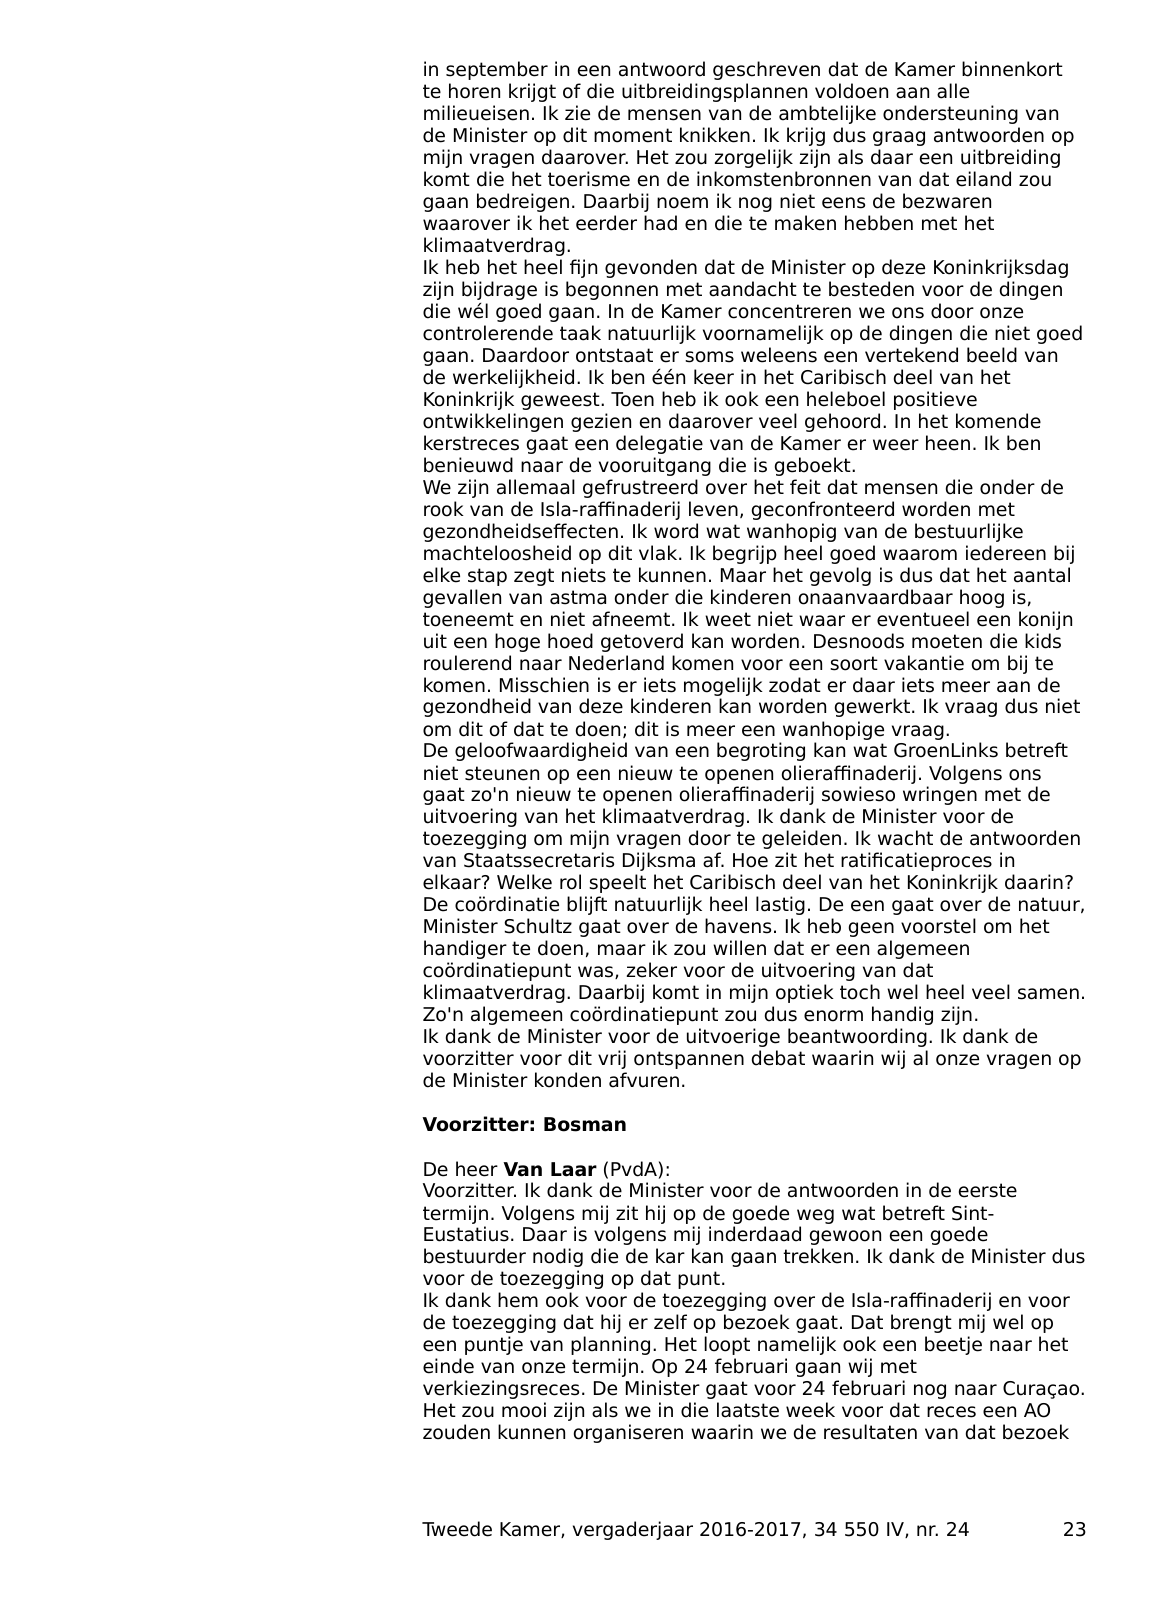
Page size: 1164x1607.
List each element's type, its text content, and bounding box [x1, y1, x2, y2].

text Ik heb het heel fijn gevonden dat de Minister op deze Koninkrijksdag zijn bijdrage is begonnen met aandacht te besteden voor de dingen die wél goed gaan. In de Kamer concentreren we ons door onze controlerende taak natuurlijk voornamelijk op de dingen die niet goed gaan. Daardoor ontstaat er soms weleens een vertekend beeld van de werkelijkheid. Ik ben één keer in het Caribisch deel van het Koninkrijk geweest. Toen heb ik ook een heleboel positieve ontwikkelingen gezien en daarover veel gehoord. In het komende kerstreces gaat een delegatie van de Kamer er weer heen. Ik ben benieuwd naar de vooruitgang die is geboekt. [422, 257, 1087, 477]
subtitle Voorzitter: Bosman [422, 1114, 1087, 1136]
text Voorzitter. Ik dank de Minister voor de antwoorden in de eerste termijn. Volgens mij zit hij op de goede weg wat betreft Sint-Eustatius. Daar is volgens mij inderdaad gewoon een goede bestuurder nodig die de kar kan gaan trekken. Ik dank de Minister dus voor de toezegging op dat punt. [422, 1180, 1087, 1290]
text in september in een antwoord geschreven dat de Kamer binnenkort te horen krijgt of die uitbreidingsplannen voldoen aan alle milieueisen. Ik zie de mensen van de ambtelijke ondersteuning van de Minister op dit moment knikken. Ik krijg dus graag antwoorden op mijn vragen daarover. Het zou zorgelijk zijn als daar een uitbreiding komt die het toerisme en de inkomstenbronnen van dat eiland zou gaan bedreigen. Daarbij noem ik nog niet eens de bezwaren waarover ik het eerder had en die te maken hebben met het klimaatverdrag. [422, 59, 1087, 257]
text De heer Van Laar (PvdA): [422, 1158, 1087, 1180]
text Ik dank hem ook voor de toezegging over de Isla-raffinaderij en voor de toezegging dat hij er zelf op bezoek gaat. Dat brengt mij wel op een puntje van planning. Het loopt namelijk ook een beetje naar het einde van onze termijn. Op 24 februari gaan wij met verkiezingsreces. De Minister gaat voor 24 februari nog naar Curaçao. Het zou mooi zijn als we in die laatste week voor dat reces een AO zouden kunnen organiseren waarin we de resultaten van dat bezoek [422, 1290, 1087, 1444]
text De geloofwaardigheid van een begroting kan wat GroenLinks betreft niet steunen op een nieuw te openen olieraffinaderij. Volgens ons gaat zo'n nieuw te openen olieraffinaderij sowieso wringen met de uitvoering van het klimaatverdrag. Ik dank de Minister voor de toezegging om mijn vragen door te geleiden. Ik wacht de antwoorden van Staatssecretaris Dijksma af. Hoe zit het ratificatieproces in elkaar? Welke rol speelt het Caribisch deel van het Koninkrijk daarin? [422, 740, 1087, 894]
text Ik dank de Minister voor de uitvoerige beantwoording. Ik dank de voorzitter voor dit vrij ontspannen debat waarin wij al onze vragen op de Minister konden afvuren. [422, 1026, 1087, 1092]
text De coördinatie blijft natuurlijk heel lastig. De een gaat over de natuur, Minister Schultz gaat over de havens. Ik heb geen voorstel om het handiger te doen, maar ik zou willen dat er een algemeen coördinatiepunt was, zeker voor de uitvoering van dat klimaatverdrag. Daarbij komt in mijn optiek toch wel heel veel samen. Zo'n algemeen coördinatiepunt zou dus enorm handig zijn. [422, 894, 1087, 1026]
text We zijn allemaal gefrustreerd over het feit dat mensen die onder de rook van de Isla-raffinaderij leven, geconfronteerd worden met gezondheidseffecten. Ik word wat wanhopig van de bestuurlijke machteloosheid op dit vlak. Ik begrijp heel goed waarom iedereen bij elke stap zegt niets te kunnen. Maar het gevolg is dus dat het aantal gevallen van astma onder die kinderen onaanvaardbaar hoog is, toeneemt en niet afneemt. Ik weet niet waar er eventueel een konijn uit een hoge hoed getoverd kan worden. Desnoods moeten die kids roulerend naar Nederland komen voor een soort vakantie om bij te komen. Misschien is er iets mogelijk zodat er daar iets meer aan de gezondheid van deze kinderen kan worden gewerkt. Ik vraag dus niet om dit of dat te doen; dit is meer een wanhopige vraag. [422, 477, 1087, 740]
